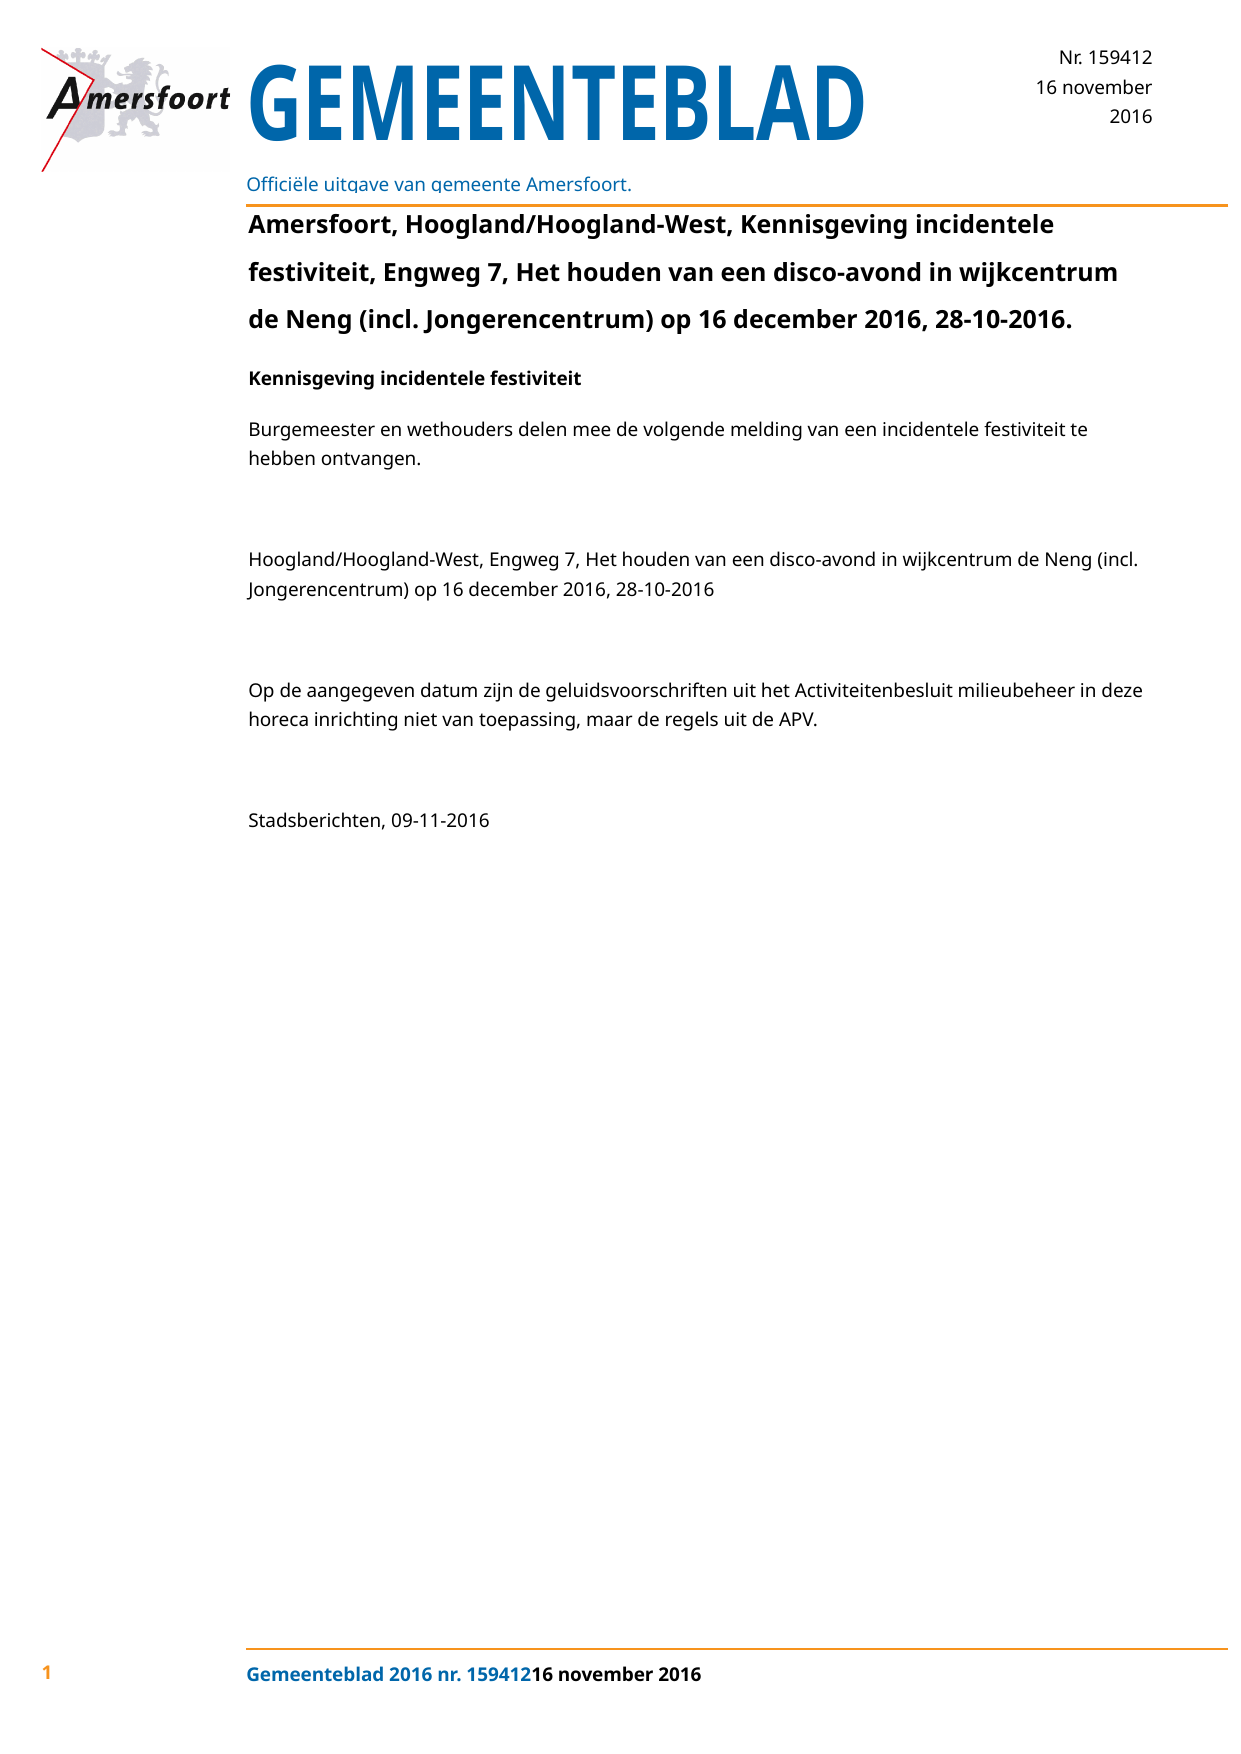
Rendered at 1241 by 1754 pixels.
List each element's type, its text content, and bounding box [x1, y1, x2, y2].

picture [41, 47, 231, 172]
text Amersfoort, Hoogland/Hoogland-West, Kennisgeving incidentele festiviteit, Engweg 7, Het houden van een disco-avond in wijkcentrum de Neng (incl. Jongerencentrum) op 16 december 2016, 28-10-2016. [248, 207, 1152, 336]
text Stadsberichten, 09-11-2016 [248, 807, 1152, 833]
text Burgemeester en wethouders delen mee de volgende melding van een incidentele festiviteit te hebben ontvangen. [248, 416, 1152, 471]
text Op de aangegeven datum zijn de geluidsvoorschriften uit het Activiteitenbesluit milieubeheer in deze horeca inrichting niet van toepassing, maar de regels uit de APV. [248, 677, 1152, 732]
text Kennisgeving incidentele festiviteit [248, 366, 1152, 391]
text Hoogland/Hoogland-West, Engweg 7, Het houden van een disco-avond in wijkcentrum de Neng (incl. Jongerencentrum) op 16 december 2016, 28-10-2016 [248, 546, 1152, 602]
